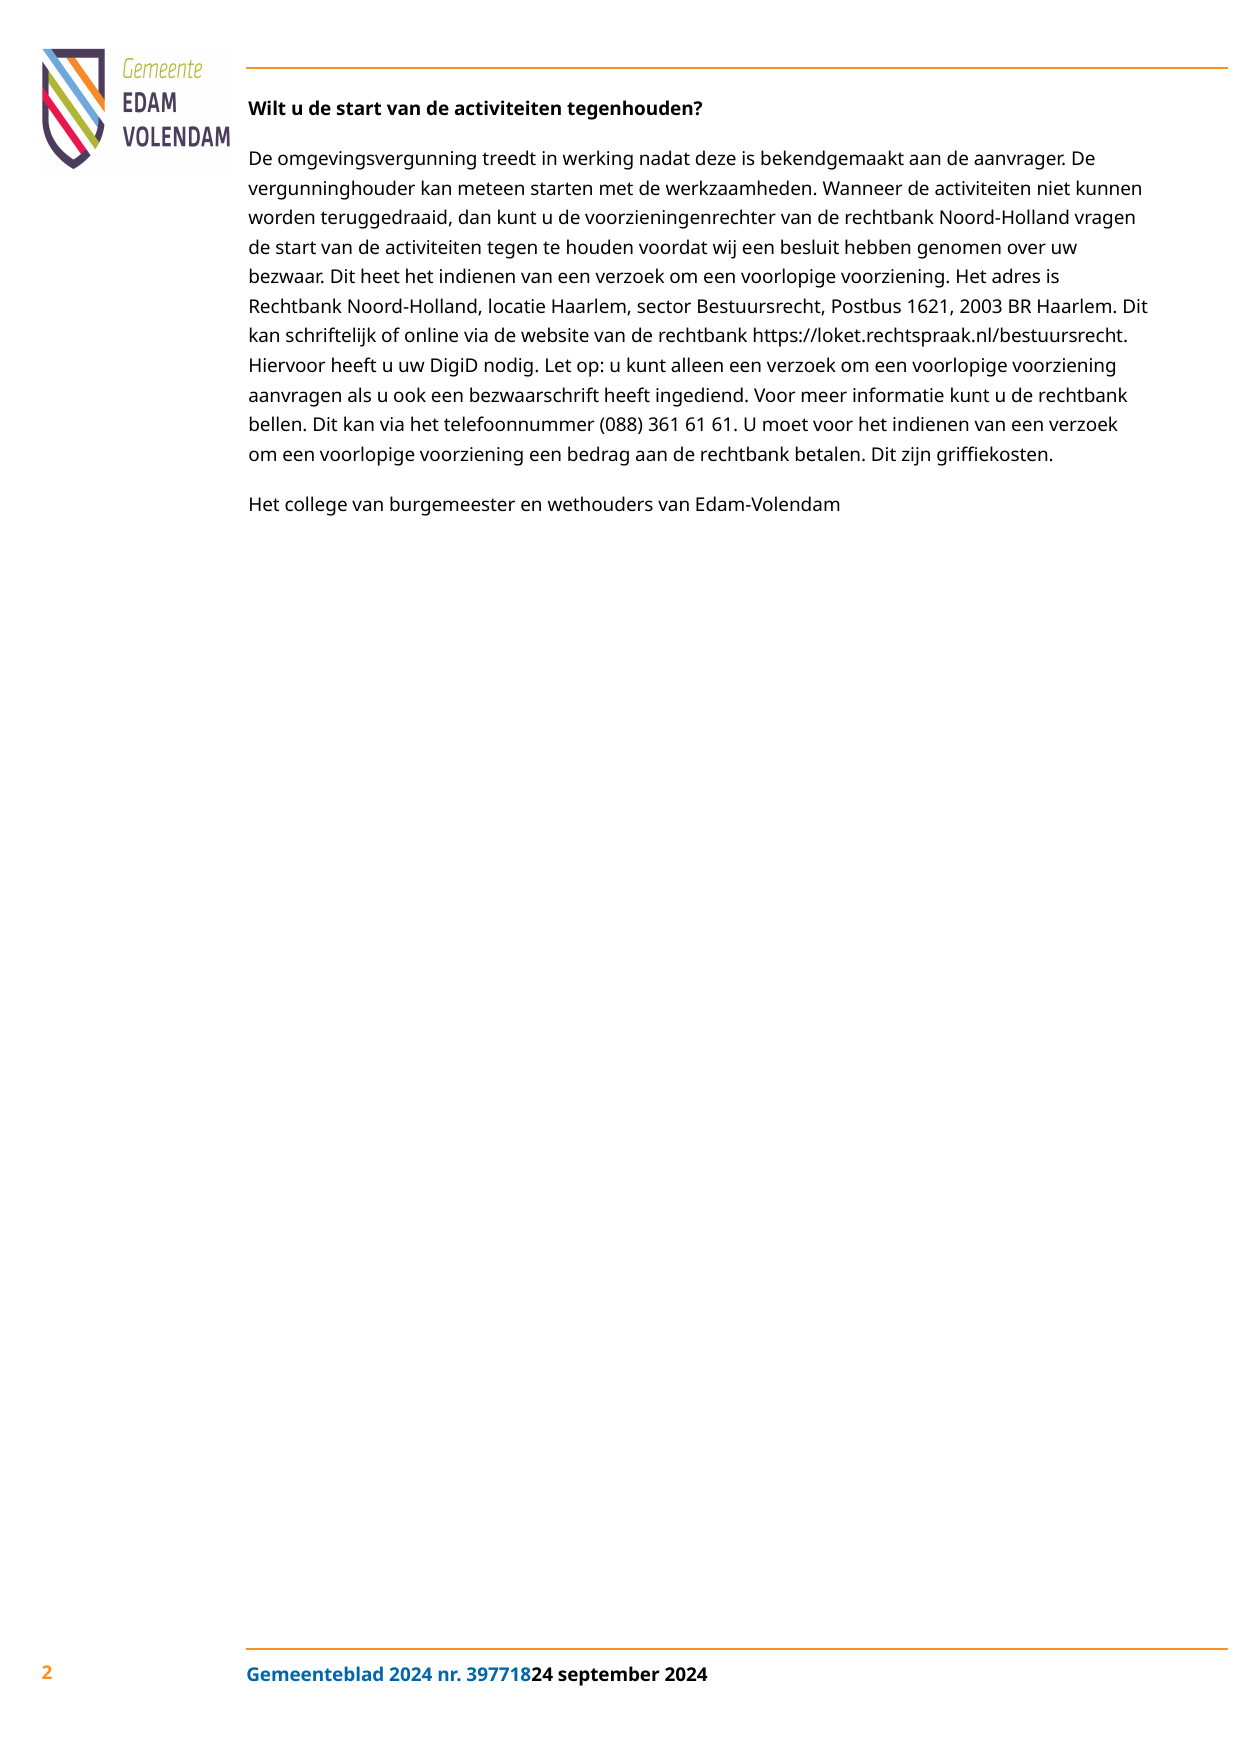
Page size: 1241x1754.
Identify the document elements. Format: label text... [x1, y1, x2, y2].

text De omgevingsvergunning treedt in werking nadat deze is bekendgemaakt aan de aanvrager. De vergunninghouder kan meteen starten met de werkzaamheden. Wanneer de activiteiten niet kunnen worden teruggedraaid, dan kunt u de voorzieningenrechter van de rechtbank Noord-Holland vragen de start van de activiteiten tegen te houden voordat wij een besluit hebben genomen over uw bezwaar. Dit heet het indienen van een verzoek om een voorlopige voorziening. Het adres is Rechtbank Noord-Holland, locatie Haarlem, sector Bestuursrecht, Postbus 1621, 2003 BR Haarlem. Dit kan schriftelijk of online via de website van de rechtbank https://loket.rechtspraak.nl/bestuursrecht. Hiervoor heeft u uw DigiD nodig. Let op: u kunt alleen een verzoek om een voorlopige voorziening aanvragen als u ook een bezwaarschrift heeft ingediend. Voor meer informatie kunt u de rechtbank bellen. Dit kan via het telefoonnummer (088) 361 61 61. U moet voor het indienen van een verzoek om een voorlopige voorziening een bedrag aan de rechtbank betalen. Dit zijn griffiekosten. [248, 145, 1152, 467]
text Wilt u de start van de activiteiten tegenhouden? [248, 95, 1152, 121]
picture [41, 47, 231, 172]
text Het college van burgemeester en wethouders van Edam-Volendam [248, 491, 1152, 517]
